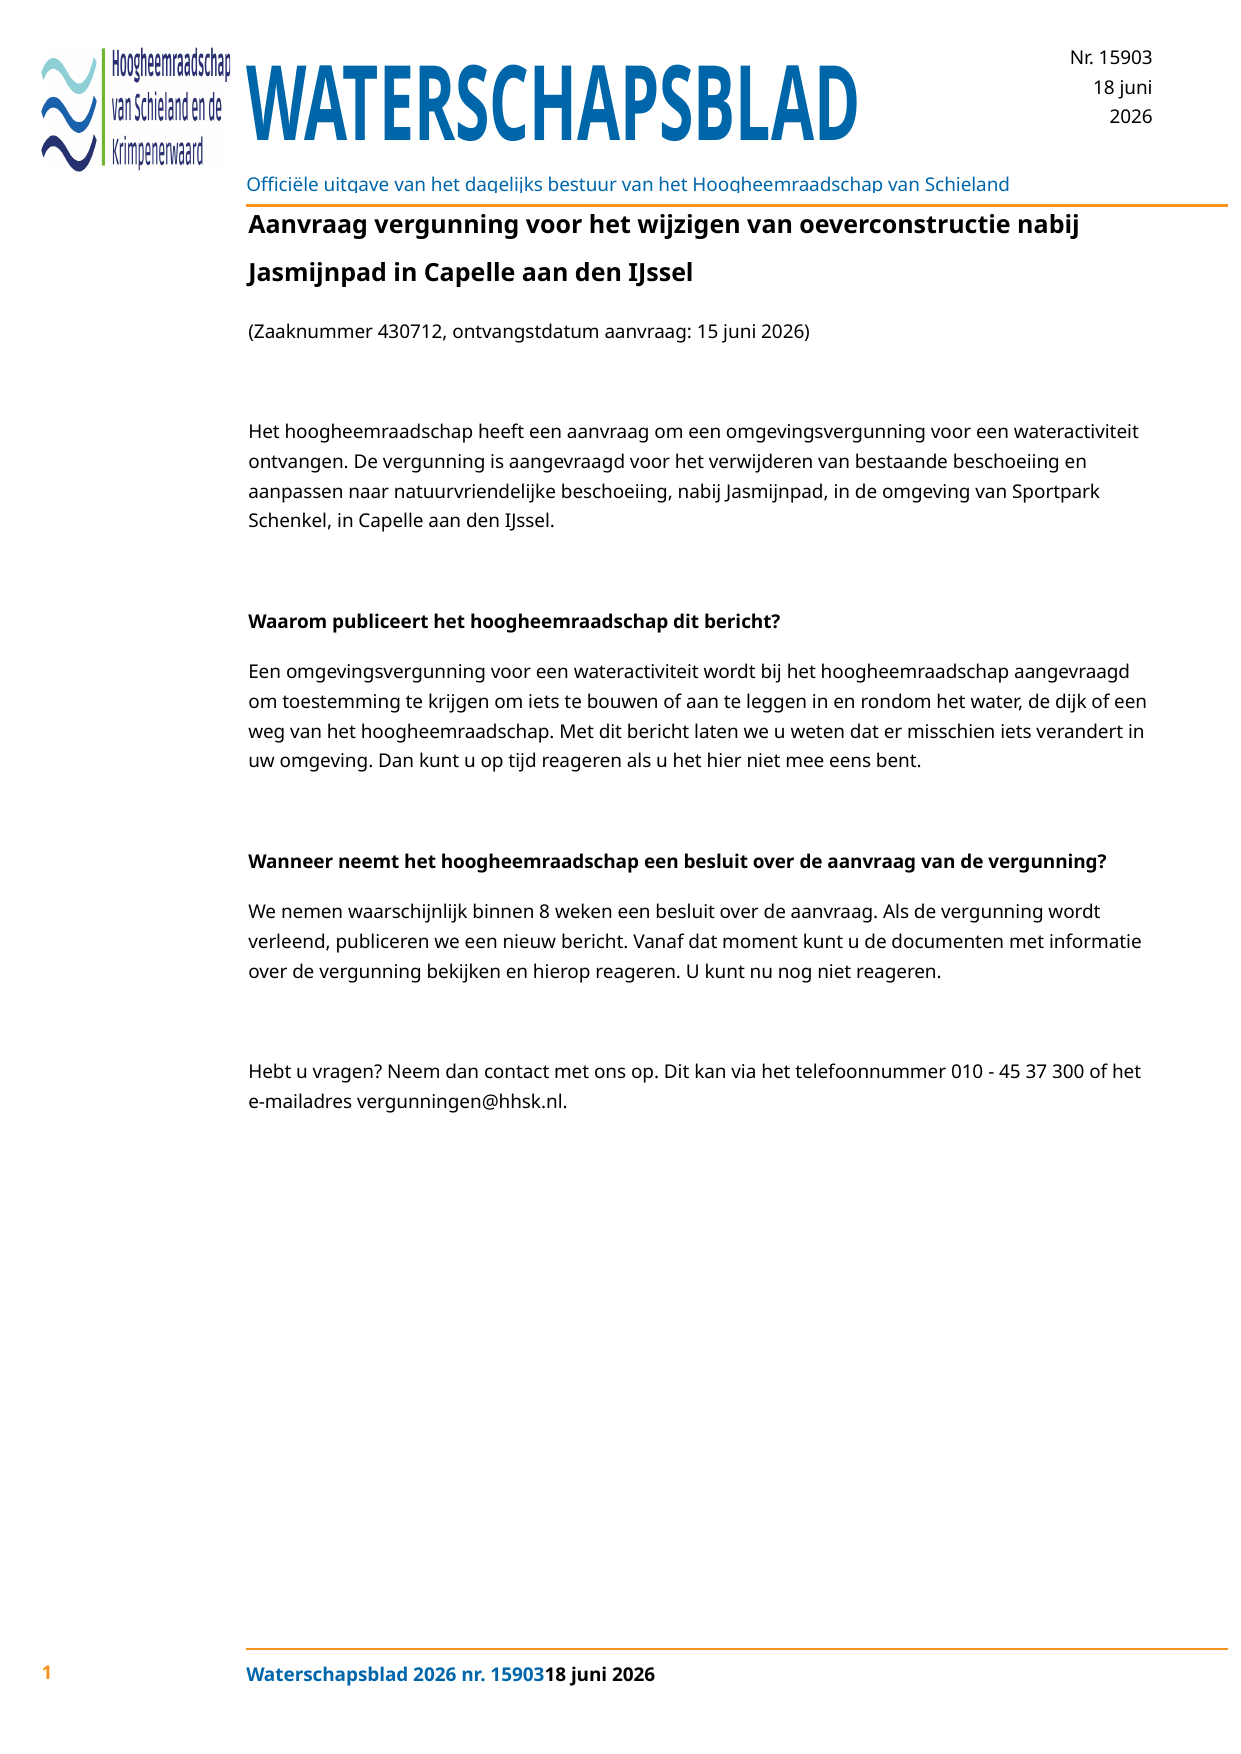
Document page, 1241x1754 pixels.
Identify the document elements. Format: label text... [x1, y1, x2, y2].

text Waarom publiceert het hoogheemraadschap dit bericht? [248, 608, 1152, 634]
text Het hoogheemraadschap heeft een aanvraag om een omgevingsvergunning voor een wateractiviteit ontvangen. De vergunning is aangevraagd voor het verwijderen van bestaande beschoeiing en aanpassen naar natuurvriendelijke beschoeiing, nabij Jasmijnpad, in de omgeving van Sportpark Schenkel, in Capelle aan den IJssel. [248, 419, 1152, 533]
text Een omgevingsvergunning voor een wateractiviteit wordt bij het hoogheemraadschap aangevraagd om toestemming te krijgen om iets te bouwen of aan te leggen in en rondom het water, de dijk of een weg van het hoogheemraadschap. Met dit bericht laten we u weten dat er misschien iets verandert in uw omgeving. Dan kunt u op tijd reageren als u het hier niet mee eens bent. [248, 659, 1152, 773]
text We nemen waarschijnlijk binnen 8 weken een besluit over de aanvraag. Als de vergunning wordt verleend, publiceren we een nieuw bericht. Vanaf dat moment kunt u de documenten met informatie over de vergunning bekijken en hierop reageren. U kunt nu nog niet reageren. [248, 899, 1152, 984]
text (Zaaknummer 430712, ontvangstdatum aanvraag: 15 juni 2026) [248, 318, 1152, 344]
text Wanneer neemt het hoogheemraadschap een besluit over de aanvraag van de vergunning? [248, 848, 1152, 874]
text Aanvraag vergunning voor het wijzigen van oeverconstructie nabij Jasmijnpad in Capelle aan den IJssel [248, 207, 1152, 288]
text Hebt u vragen? Neem dan contact met ons op. Dit kan via het telefoonnummer 010 - 45 37 300 of het e-mailadres vergunningen@hhsk.nl. [248, 1059, 1152, 1114]
picture [41, 47, 231, 172]
